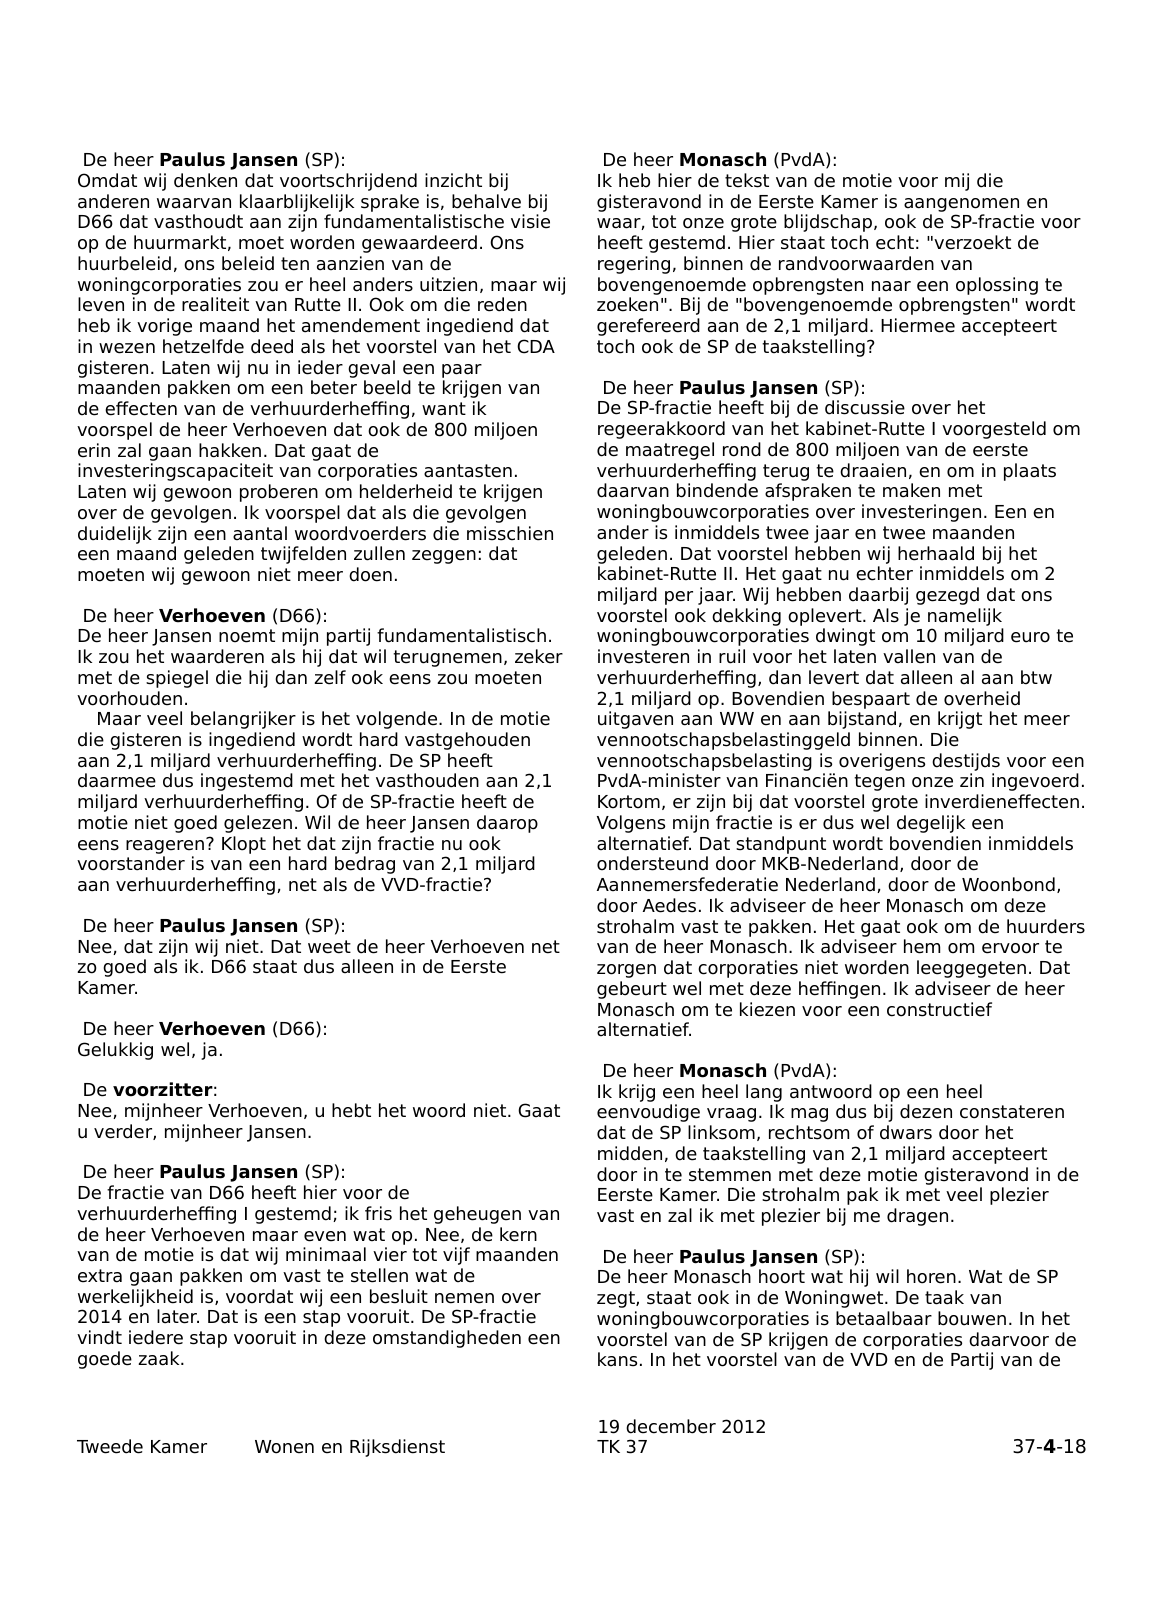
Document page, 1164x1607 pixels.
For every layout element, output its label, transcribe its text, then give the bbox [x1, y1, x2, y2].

text De heer Paulus Jansen (SP): [77, 916, 567, 936]
text Ik heb hier de tekst van de motie voor mij die gisteravond in de Eerste Kamer is aangenomen en waar, tot onze grote blijdschap, ook de SP-fractie voor heeft gestemd. Hier staat toch echt: "verzoekt de regering, binnen de randvoorwaarden van bovengenoemde opbrengsten naar een oplossing te zoeken". Bij de "bovengenoemde opbrengsten" wordt gerefereerd aan de 2,1 miljard. Hiermee accepteert toch ook de SP de taakstelling? [596, 171, 1087, 357]
text Ik krijg een heel lang antwoord op een heel eenvoudige vraag. Ik mag dus bij dezen constateren dat de SP linksom, rechtsom of dwars door het midden, de taakstelling van 2,1 miljard accepteert door in te stemmen met deze motie gisteravond in de Eerste Kamer. Die strohalm pak ik met veel plezier vast en zal ik met plezier bij me dragen. [596, 1082, 1087, 1227]
text Gelukkig wel, ja. [77, 1039, 567, 1060]
text De heer Paulus Jansen (SP): [596, 377, 1087, 398]
text De heer Verhoeven (D66): [77, 1019, 567, 1039]
text De heer Verhoeven (D66): [77, 606, 567, 626]
text De heer Paulus Jansen (SP): [77, 1162, 567, 1183]
text De heer Monasch hoort wat hij wil horen. Wat de SP zegt, staat ook in de Woningwet. De taak van woningbouwcorporaties is betaalbaar bouwen. In het voorstel van de SP krijgen de corporaties daarvoor de kans. In het voorstel van de VVD en de Partij van de [596, 1267, 1087, 1371]
text Nee, dat zijn wij niet. Dat weet de heer Verhoeven net zo goed als ik. D66 staat dus alleen in de Eerste Kamer. [77, 936, 567, 999]
text Nee, mijnheer Verhoeven, u hebt het woord niet. Gaat u verder, mijnheer Jansen. [77, 1101, 567, 1142]
text De SP-fractie heeft bij de discussie over het regeerakkoord van het kabinet-Rutte I voorgesteld om de maatregel rond de 800 miljoen van de eerste verhuurderheffing terug te draaien, en om in plaats daarvan bindende afspraken te maken met woningbouwcorporaties over investeringen. Een en ander is inmiddels twee jaar en twee maanden geleden. Dat voorstel hebben wij herhaald bij het kabinet-Rutte II. Het gaat nu echter inmiddels om 2 miljard per jaar. Wij hebben daarbij gezegd dat ons voorstel ook dekking oplevert. Als je namelijk woningbouwcorporaties dwingt om 10 miljard euro te investeren in ruil voor het laten vallen van de verhuurderheffing, dan levert dat alleen al aan btw 2,1 miljard op. Bovendien bespaart de overheid uitgaven aan WW en aan bijstand, en krijgt het meer vennootschapsbelastinggeld binnen. Die vennootschapsbelasting is overigens destijds voor een PvdA-minister van Financiën tegen onze zin ingevoerd. Kortom, er zijn bij dat voorstel grote inverdieneffecten. Volgens mijn fractie is er dus wel degelijk een alternatief. Dat standpunt wordt bovendien inmiddels ondersteund door MKB-Nederland, door de Aannemersfederatie Nederland, door de Woonbond, door Aedes. Ik adviseer de heer Monasch om deze strohalm vast te pakken. Het gaat ook om de huurders van de heer Monasch. Ik adviseer hem om ervoor te zorgen dat corporaties niet worden leeggegeten. Dat gebeurt wel met deze heffingen. Ik adviseer de heer Monasch om te kiezen voor een constructief alternatief. [596, 398, 1087, 1041]
text De voorzitter: [77, 1080, 567, 1101]
text De heer Monasch (PvdA): [596, 1061, 1087, 1082]
text De fractie van D66 heeft hier voor de verhuurderheffing I gestemd; ik fris het geheugen van de heer Verhoeven maar even wat op. Nee, de kern van de motie is dat wij minimaal vier tot vijf maanden extra gaan pakken om vast te stellen wat de werkelijkheid is, voordat wij een besluit nemen over 2014 en later. Dat is een stap vooruit. De SP-fractie vindt iedere stap vooruit in deze omstandigheden een goede zaak. [77, 1183, 567, 1369]
text De heer Jansen noemt mijn partij fundamentalistisch. Ik zou het waarderen als hij dat wil terugnemen, zeker met de spiegel die hij dan zelf ook eens zou moeten voorhouden. [77, 626, 567, 709]
text Omdat wij denken dat voortschrijdend inzicht bij anderen waarvan klaarblijkelijk sprake is, behalve bij D66 dat vasthoudt aan zijn fundamentalistische visie op de huurmarkt, moet worden gewaardeerd. Ons huurbeleid, ons beleid ten aanzien van de woningcorporaties zou er heel anders uitzien, maar wij leven in de realiteit van Rutte II. Ook om die reden heb ik vorige maand het amendement ingediend dat in wezen hetzelfde deed als het voorstel van het CDA gisteren. Laten wij nu in ieder geval een paar maanden pakken om een beter beeld te krijgen van de effecten van de verhuurderheffing, want ik voorspel de heer Verhoeven dat ook de 800 miljoen erin zal gaan hakken. Dat gaat de investeringscapaciteit van corporaties aantasten. Laten wij gewoon proberen om helderheid te krijgen over de gevolgen. Ik voorspel dat als die gevolgen duidelijk zijn een aantal woordvoerders die misschien een maand geleden twijfelden zullen zeggen: dat moeten wij gewoon niet meer doen. [77, 171, 567, 586]
text De heer Paulus Jansen (SP): [77, 150, 567, 171]
text De heer Paulus Jansen (SP): [596, 1247, 1087, 1267]
text Maar veel belangrijker is het volgende. In de motie die gisteren is ingediend wordt hard vastgehouden aan 2,1 miljard verhuurderheffing. De SP heeft daarmee dus ingestemd met het vasthouden aan 2,1 miljard verhuurderheffing. Of de SP-fractie heeft de motie niet goed gelezen. Wil de heer Jansen daarop eens reageren? Klopt het dat zijn fractie nu ook voorstander is van een hard bedrag van 2,1 miljard aan verhuurderheffing, net als de VVD-fractie? [77, 709, 567, 896]
text De heer Monasch (PvdA): [596, 150, 1087, 171]
